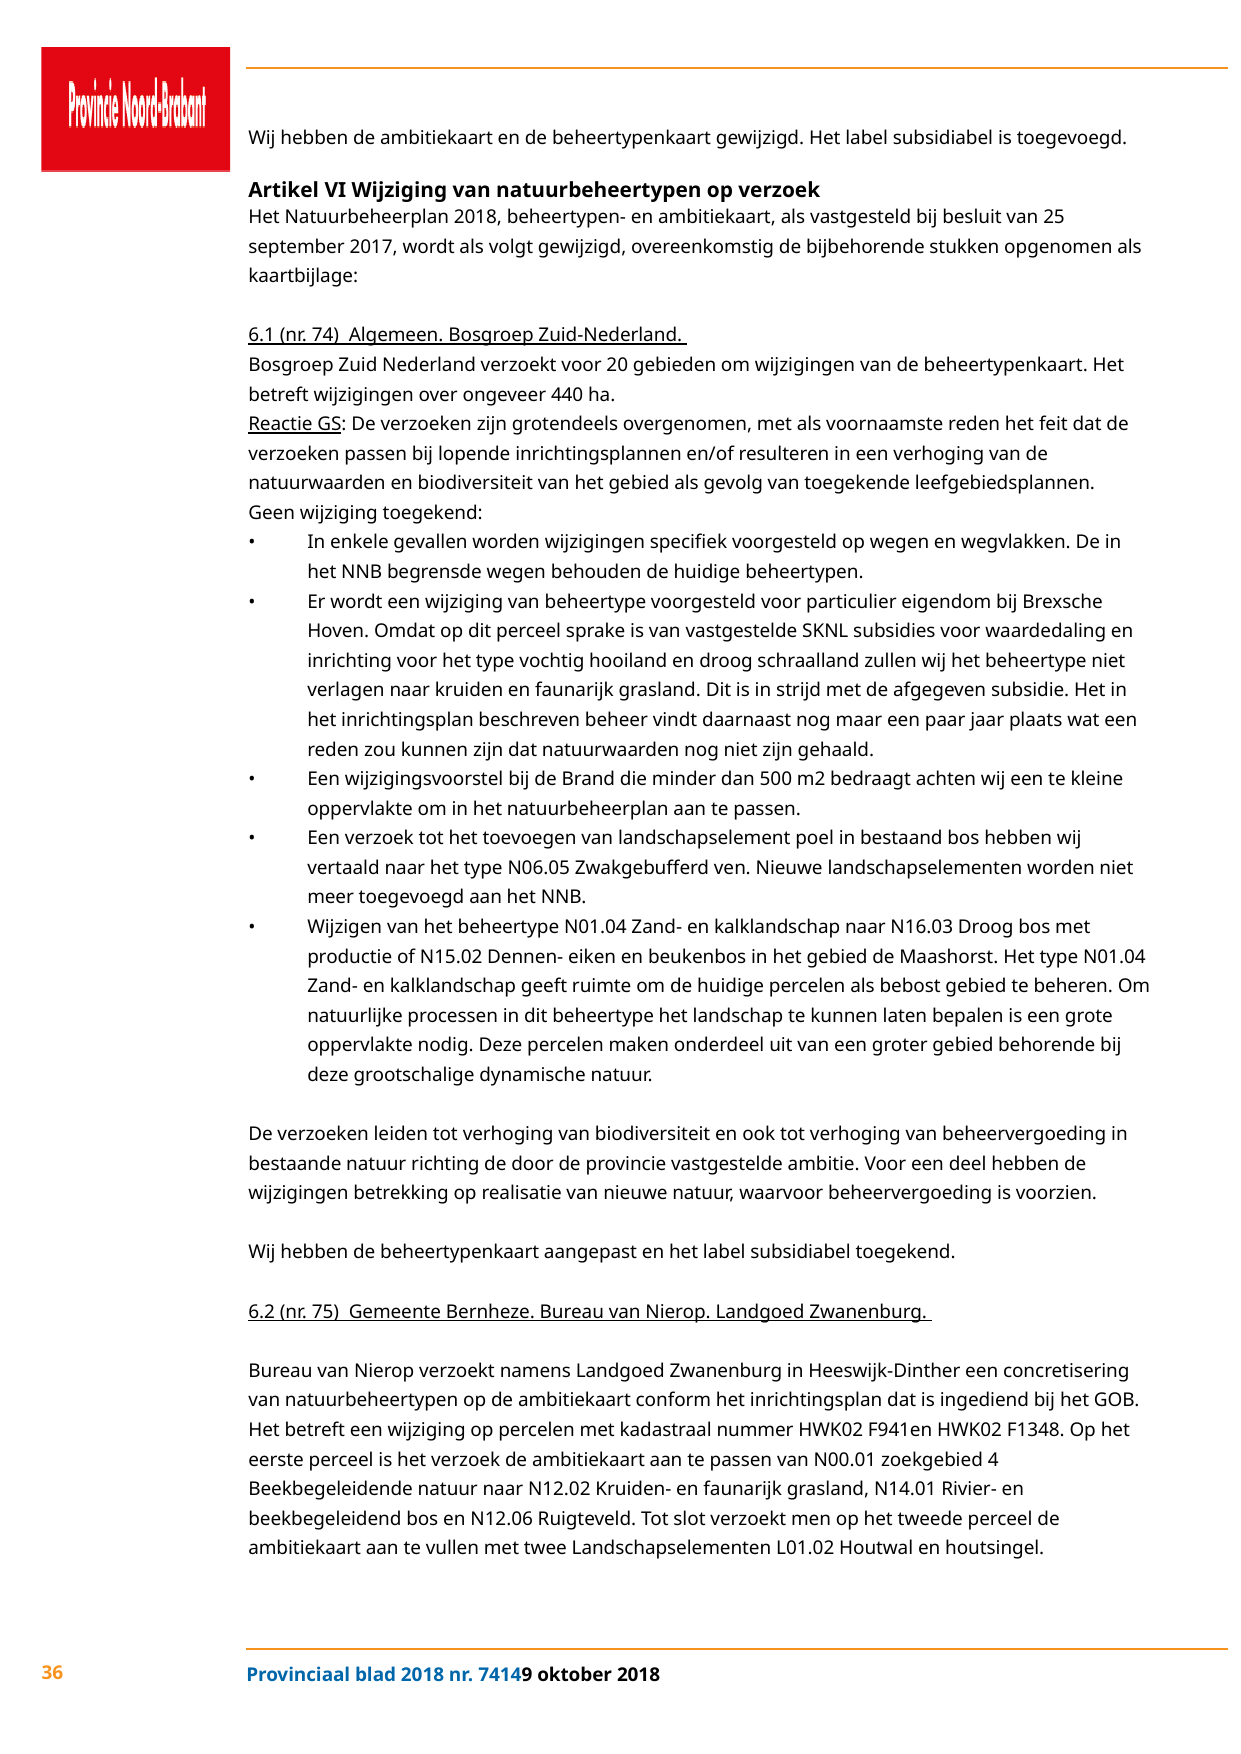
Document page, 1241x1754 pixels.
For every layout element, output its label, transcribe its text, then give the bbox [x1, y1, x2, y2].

text 6.2 (nr. 75) Gemeente Bernheze. Bureau van Nierop. Landgoed Zwanenburg. [248, 1298, 1152, 1323]
text 6.1 (nr. 74) Algemeen. Bosgroep Zuid-Nederland. [248, 322, 1152, 347]
list Een verzoek tot het toevoegen van landschapselement poel in bestaand bos hebben wij vertaald naar het type N06.05 Zwakgebufferd ven. Nieuwe landschapselementen worden niet meer toegevoegd aan het NNB. [248, 824, 1152, 909]
text Het Natuurbeheerplan 2018, beheertypen- en ambitiekaart, als vastgesteld bij besluit van 25 september 2017, wordt als volgt gewijzigd, overeenkomstig de bijbehorende stukken opgenomen als kaartbijlage: [248, 203, 1152, 288]
text De verzoeken leiden tot verhoging van biodiversiteit en ook tot verhoging van beheervergoeding in bestaande natuur richting de door de provincie vastgestelde ambitie. Voor een deel hebben de wijzigingen betrekking op realisatie van nieuwe natuur, waarvoor beheervergoeding is voorzien. [248, 1120, 1152, 1205]
text Bureau van Nierop verzoekt namens Landgoed Zwanenburg in Heeswijk-Dinther een concretisering van natuurbeheertypen op de ambitiekaart conform het inrichtingsplan dat is ingediend bij het GOB. Het betreft een wijziging op percelen met kadastraal nummer HWK02 F941en HWK02 F1348. Op het eerste perceel is het verzoek de ambitiekaart aan te passen van N00.01 zoekgebied 4 Beekbegeleidende natuur naar N12.02 Kruiden- en faunarijk grasland, N14.01 Rivier- en beekbegeleidend bos en N12.06 Ruigteveld. Tot slot verzoekt men op het tweede perceel de ambitiekaart aan te vullen met twee Landschapselementen L01.02 Houtwal en houtsingel. [248, 1357, 1152, 1560]
list Een wijzigingsvoorstel bij de Brand die minder dan 500 m2 bedraagt achten wij een te kleine oppervlakte om in het natuurbeheerplan aan te passen. [248, 765, 1152, 821]
text Bosgroep Zuid Nederland verzoekt voor 20 gebieden om wijzigingen van de beheertypenkaart. Het betreft wijzigingen over ongeveer 440 ha. [248, 351, 1152, 406]
text Wij hebben de ambitiekaart en de beheertypenkaart gewijzigd. Het label subsidiabel is toegevoegd. [248, 124, 1152, 150]
list In enkele gevallen worden wijzigingen specifiek voorgesteld op wegen en wegvlakken. De in het NNB begrensde wegen behouden de huidige beheertypen. [248, 529, 1152, 584]
list Er wordt een wijziging van beheertype voorgesteld voor particulier eigendom bij Brexsche Hoven. Omdat op dit perceel sprake is van vastgestelde SKNL subsidies voor waardedaling en inrichting voor het type vochtig hooiland en droog schraalland zullen wij het beheertype niet verlagen naar kruiden en faunarijk grasland. Dit is in strijd met de afgegeven subsidie. Het in het inrichtingsplan beschreven beheer vindt daarnaast nog maar een paar jaar plaats wat een reden zou kunnen zijn dat natuurwaarden nog niet zijn gehaald. [248, 588, 1152, 761]
text Geen wijziging toegekend: [248, 499, 1152, 525]
picture [41, 47, 231, 172]
text Artikel VI Wijziging van natuurbeheertypen op verzoek [248, 175, 1152, 203]
text Reactie GS: De verzoeken zijn grotendeels overgenomen, met als voornaamste reden het feit dat de verzoeken passen bij lopende inrichtingsplannen en/of resulteren in een verhoging van de natuurwaarden en biodiversiteit van het gebied als gevolg van toegekende leefgebiedsplannen. [248, 410, 1152, 495]
list Wijzigen van het beheertype N01.04 Zand- en kalklandschap naar N16.03 Droog bos met productie of N15.02 Dennen- eiken en beukenbos in het gebied de Maashorst. Het type N01.04 Zand- en kalklandschap geeft ruimte om de huidige percelen als bebost gebied te beheren. Om natuurlijke processen in dit beheertype het landschap te kunnen laten bepalen is een grote oppervlakte nodig. Deze percelen maken onderdeel uit van een groter gebied behorende bij deze grootschalige dynamische natuur. [248, 913, 1152, 1087]
text Wij hebben de beheertypenkaart aangepast en het label subsidiabel toegekend. [248, 1239, 1152, 1264]
